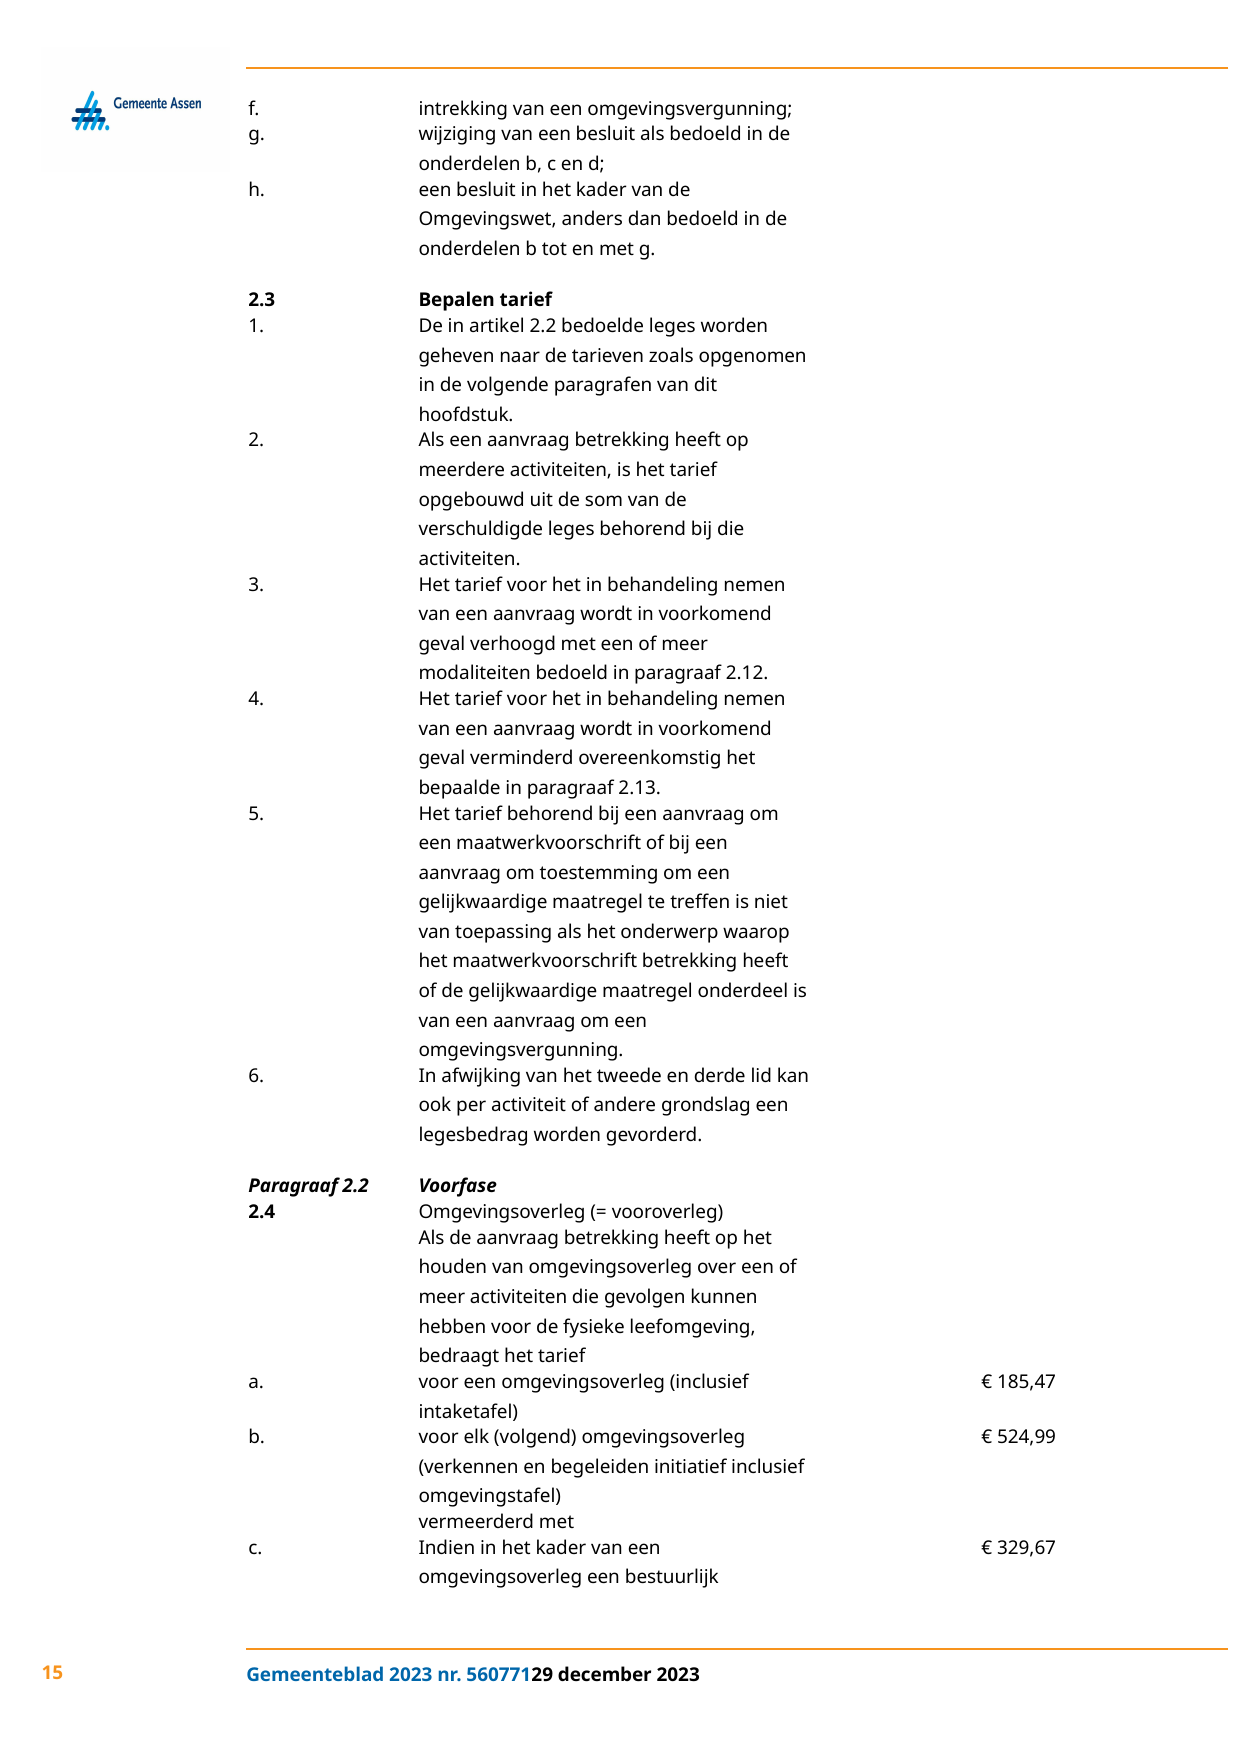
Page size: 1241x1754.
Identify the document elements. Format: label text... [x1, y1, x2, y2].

table_cell [811, 1368, 981, 1423]
table_cell [981, 121, 1152, 176]
table_cell a. [248, 1368, 418, 1423]
table_cell h. [248, 176, 418, 261]
table_cell [981, 1173, 1152, 1198]
table_cell [248, 1147, 418, 1173]
table_cell 2.4 [248, 1199, 418, 1224]
table_cell f. [248, 95, 418, 121]
table_cell [811, 286, 981, 312]
table_cell [811, 95, 981, 121]
table_cell [811, 1147, 981, 1173]
table_cell [981, 1147, 1152, 1173]
table_cell c. [248, 1534, 418, 1589]
table_cell Als de aanvraag betrekking heeft op het houden van omgevingsoverleg over een of meer activiteiten die gevolgen kunnen hebben voor de fysieke leefomgeving, bedraagt het tarief [418, 1224, 811, 1368]
table_cell [981, 685, 1152, 800]
table_cell € 185,47 [981, 1368, 1152, 1423]
table_cell De in artikel 2.2 bedoelde leges worden geheven naar de tarieven zoals opgenomen in de volgende paragrafen van dit hoofdstuk. [418, 312, 811, 427]
table_cell Het tarief voor het in behandeling nemen van een aanvraag wordt in voorkomend geval verhoogd met een of meer modaliteiten bedoeld in paragraaf 2.12. [418, 571, 811, 685]
table_cell Voorfase [418, 1173, 811, 1198]
table_cell 5. [248, 800, 418, 1062]
table_cell [981, 1224, 1152, 1368]
table_cell [981, 1199, 1152, 1224]
table_cell € 329,67 [981, 1534, 1152, 1589]
table_cell 2. [248, 427, 418, 571]
table_cell [248, 1224, 418, 1368]
table_cell [811, 571, 981, 685]
table_cell [811, 121, 981, 176]
table_cell Indien in het kader van een omgevingsoverleg een bestuurlijk [418, 1534, 811, 1589]
table_cell Het tarief behorend bij een aanvraag om een maatwerkvoorschrift of bij een aanvraag om toestemming om een gelijkwaardige maatregel te treffen is niet van toepassing als het onderwerp waarop het maatwerkvoorschrift betrekking heeft of de gelijkwaardige maatregel onderdeel is van een aanvraag om een omgevingsvergunning. [418, 800, 811, 1062]
table_cell [981, 427, 1152, 571]
table_cell een besluit in het kader van de Omgevingswet, anders dan bedoeld in de onderdelen b tot en met g. [418, 176, 811, 261]
table_cell 3. [248, 571, 418, 685]
table_cell In afwijking van het tweede en derde lid kan ook per activiteit of andere grondslag een legesbedrag worden gevorderd. [418, 1062, 811, 1147]
table_cell Omgevingsoverleg (= vooroverleg) [418, 1199, 811, 1224]
table_cell [981, 571, 1152, 685]
picture [41, 47, 231, 172]
table_cell [811, 1509, 981, 1534]
table_cell Paragraaf 2.2 [248, 1173, 418, 1198]
table_cell [981, 312, 1152, 427]
table_cell g. [248, 121, 418, 176]
table_cell [248, 261, 418, 286]
table_cell [811, 1224, 981, 1368]
table_cell [811, 1199, 981, 1224]
table_cell [981, 176, 1152, 261]
table_cell [811, 261, 981, 286]
table_cell [248, 1509, 418, 1534]
table_cell Als een aanvraag betrekking heeft op meerdere activiteiten, is het tarief opgebouwd uit de som van de verschuldigde leges behorend bij die activiteiten. [418, 427, 811, 571]
table_cell intrekking van een omgevingsvergunning; [418, 95, 811, 121]
table_cell voor elk (volgend) omgevingsoverleg (verkennen en begeleiden initiatief inclusief omgevingstafel) [418, 1424, 811, 1508]
table_cell [811, 1534, 981, 1589]
table_cell 1. [248, 312, 418, 427]
table_cell vermeerderd met [418, 1509, 811, 1534]
table_cell € 524,99 [981, 1424, 1152, 1508]
table_cell [811, 800, 981, 1062]
table_cell wijziging van een besluit als bedoeld in de onderdelen b, c en d; [418, 121, 811, 176]
table_cell [418, 261, 811, 286]
table_cell [811, 312, 981, 427]
table_cell [811, 685, 981, 800]
table_cell Bepalen tarief [418, 286, 811, 312]
table_cell [981, 1062, 1152, 1147]
table_cell [811, 1173, 981, 1198]
table_cell [981, 286, 1152, 312]
table_cell [811, 1062, 981, 1147]
table_cell [811, 176, 981, 261]
table_cell [981, 800, 1152, 1062]
table_cell 4. [248, 685, 418, 800]
table_cell [981, 95, 1152, 121]
table_cell [981, 1509, 1152, 1534]
table_cell voor een omgevingsoverleg (inclusief intaketafel) [418, 1368, 811, 1423]
table_cell [981, 261, 1152, 286]
table_cell Het tarief voor het in behandeling nemen van een aanvraag wordt in voorkomend geval verminderd overeenkomstig het bepaalde in paragraaf 2.13. [418, 685, 811, 800]
table_cell b. [248, 1424, 418, 1508]
table_cell 6. [248, 1062, 418, 1147]
table_cell [811, 427, 981, 571]
table_cell 2.3 [248, 286, 418, 312]
table_cell [418, 1147, 811, 1173]
table_cell [811, 1424, 981, 1508]
